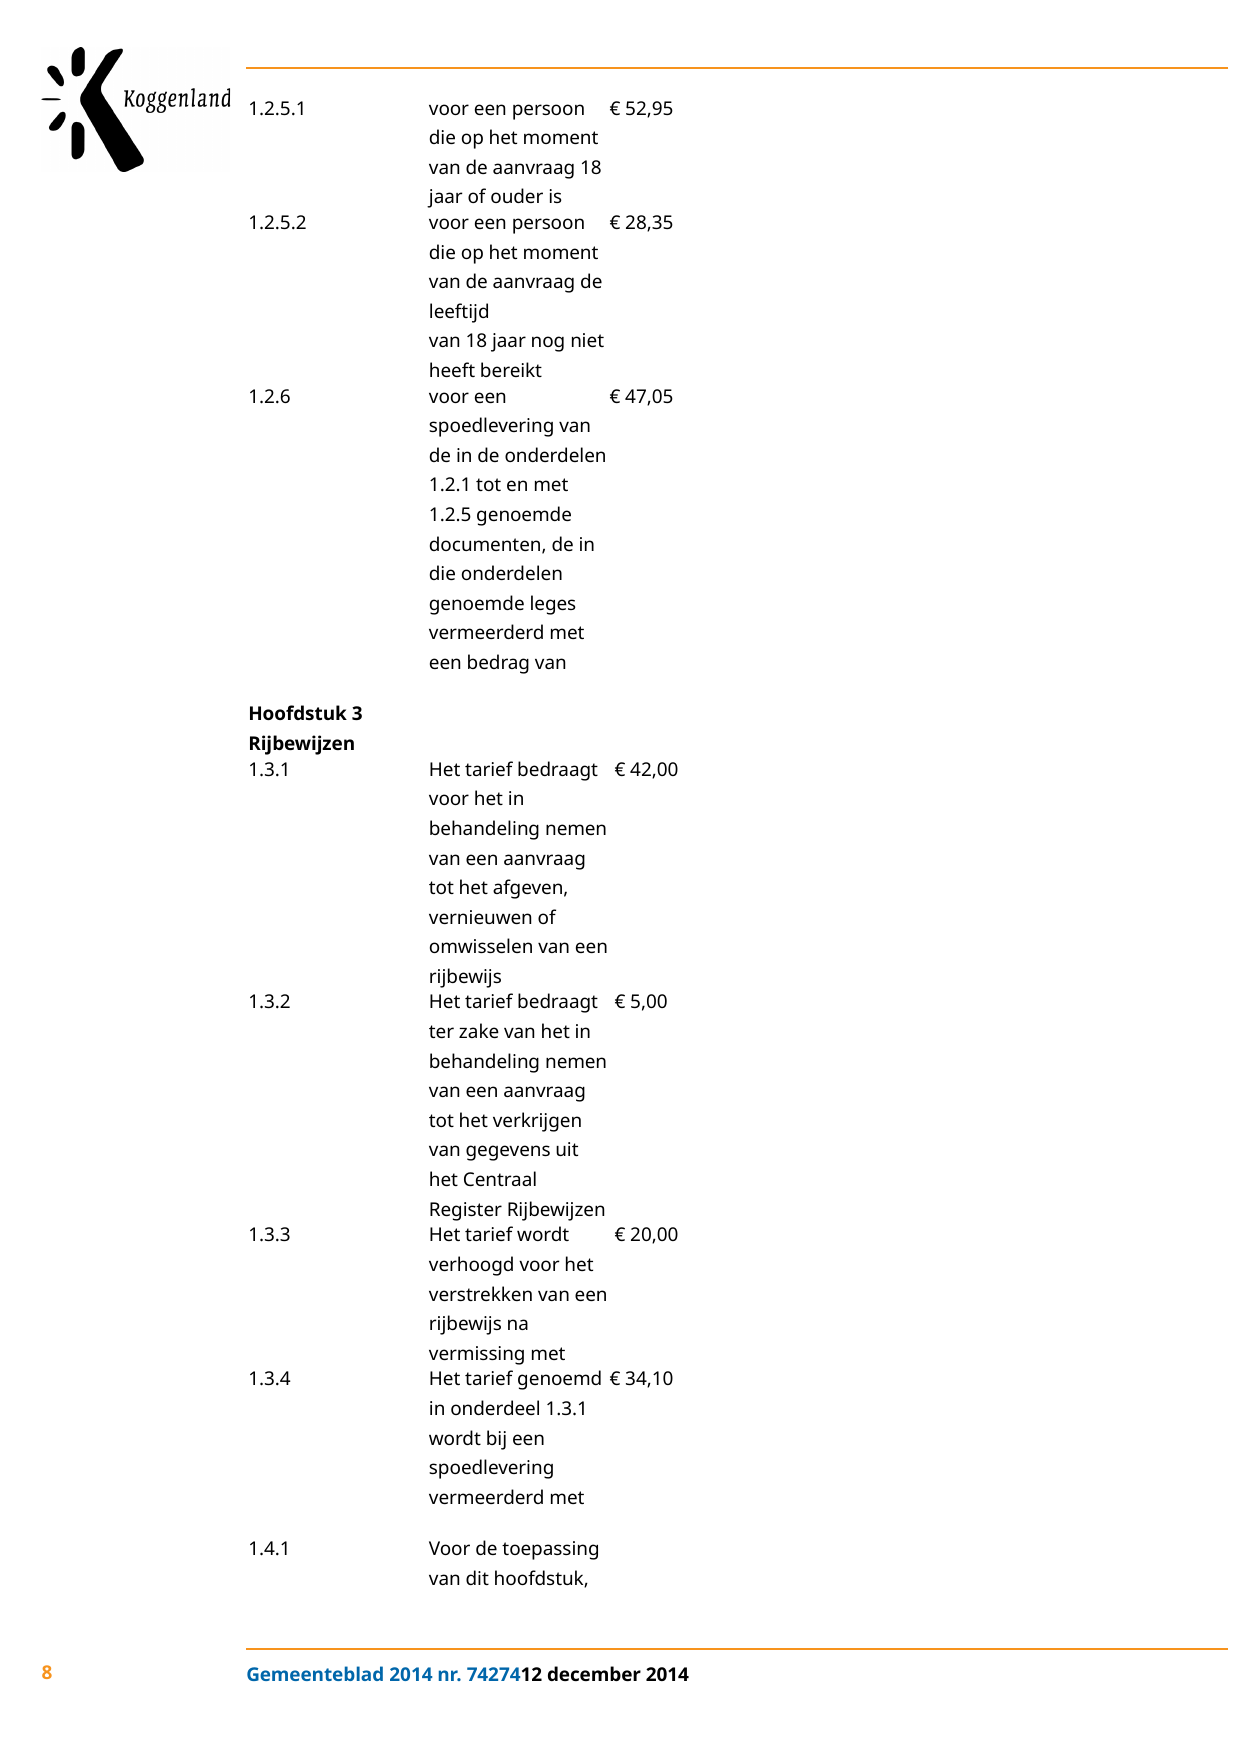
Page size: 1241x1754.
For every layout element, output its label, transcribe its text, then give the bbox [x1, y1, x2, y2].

table_cell € 42,00 [609, 756, 790, 989]
table_cell 1.2.5.2 [248, 209, 429, 383]
table_cell [971, 1535, 1152, 1591]
table_cell [971, 1366, 1152, 1510]
table_cell [971, 989, 1152, 1222]
table_cell Hoofdstuk 3 Rijbewijzen [248, 701, 429, 756]
table_cell [790, 1222, 971, 1366]
table_cell Voor de toepassing van dit hoofdstuk, [429, 1535, 609, 1591]
table_cell [609, 1510, 790, 1535]
table_cell [790, 1366, 971, 1510]
table_cell [790, 383, 971, 675]
table_cell [971, 95, 1152, 209]
table_cell 1.4.1 [248, 1535, 429, 1591]
table_cell € 34,10 [609, 1366, 790, 1510]
table_cell [790, 209, 971, 383]
table_cell [971, 1510, 1152, 1535]
table_cell [429, 675, 609, 701]
table_cell voor een spoedlevering van de in de onderdelen 1.2.1 tot en met 1.2.5 genoemde documenten, de in die onderdelen genoemde leges vermeerderd met een bedrag van [429, 383, 609, 675]
table_cell Het tarief bedraagt voor het in behandeling nemen van een aanvraag tot het afgeven, vernieuwen of omwisselen van een rijbewijs [429, 756, 609, 989]
table_cell 1.3.4 [248, 1366, 429, 1510]
table_cell [609, 701, 790, 756]
table_cell 1.2.5.1 [248, 95, 429, 209]
table_cell [429, 701, 609, 756]
table_cell [971, 1222, 1152, 1366]
table_cell € 52,95 [609, 95, 790, 209]
table_cell [790, 701, 971, 756]
table_cell 1.3.3 [248, 1222, 429, 1366]
table_cell [790, 675, 971, 701]
table_cell 1.2.6 [248, 383, 429, 675]
table_cell [790, 1510, 971, 1535]
table_cell [248, 1510, 429, 1535]
table_cell voor een persoon die op het moment van de aanvraag 18 jaar of ouder is [429, 95, 609, 209]
table_cell € 28,35 [609, 209, 790, 383]
table_cell 1.3.1 [248, 756, 429, 989]
table_cell [971, 383, 1152, 675]
table_cell [790, 95, 971, 209]
table_cell Het tarief genoemd in onderdeel 1.3.1 wordt bij een spoedlevering vermeerderd met [429, 1366, 609, 1510]
table_cell [971, 675, 1152, 701]
table_cell [609, 1535, 790, 1591]
table_cell [790, 989, 971, 1222]
table_cell Het tarief bedraagt ter zake van het in behandeling nemen van een aanvraag tot het verkrijgen van gegevens uit het Centraal Register Rijbewijzen [429, 989, 609, 1222]
table_cell Het tarief wordt verhoogd voor het verstrekken van een rijbewijs na vermissing met [429, 1222, 609, 1366]
table_cell € 5,00 [609, 989, 790, 1222]
table_cell [248, 675, 429, 701]
table_cell [609, 675, 790, 701]
table_cell € 47,05 [609, 383, 790, 675]
table_cell 1.3.2 [248, 989, 429, 1222]
table_cell € 20,00 [609, 1222, 790, 1366]
table_cell [971, 209, 1152, 383]
table_cell [429, 1510, 609, 1535]
table_cell voor een persoon die op het moment van de aanvraag de leeftijd van 18 jaar nog niet heeft bereikt [429, 209, 609, 383]
table_cell [790, 756, 971, 989]
table_cell [790, 1535, 971, 1591]
picture [41, 47, 231, 172]
table_cell [971, 756, 1152, 989]
